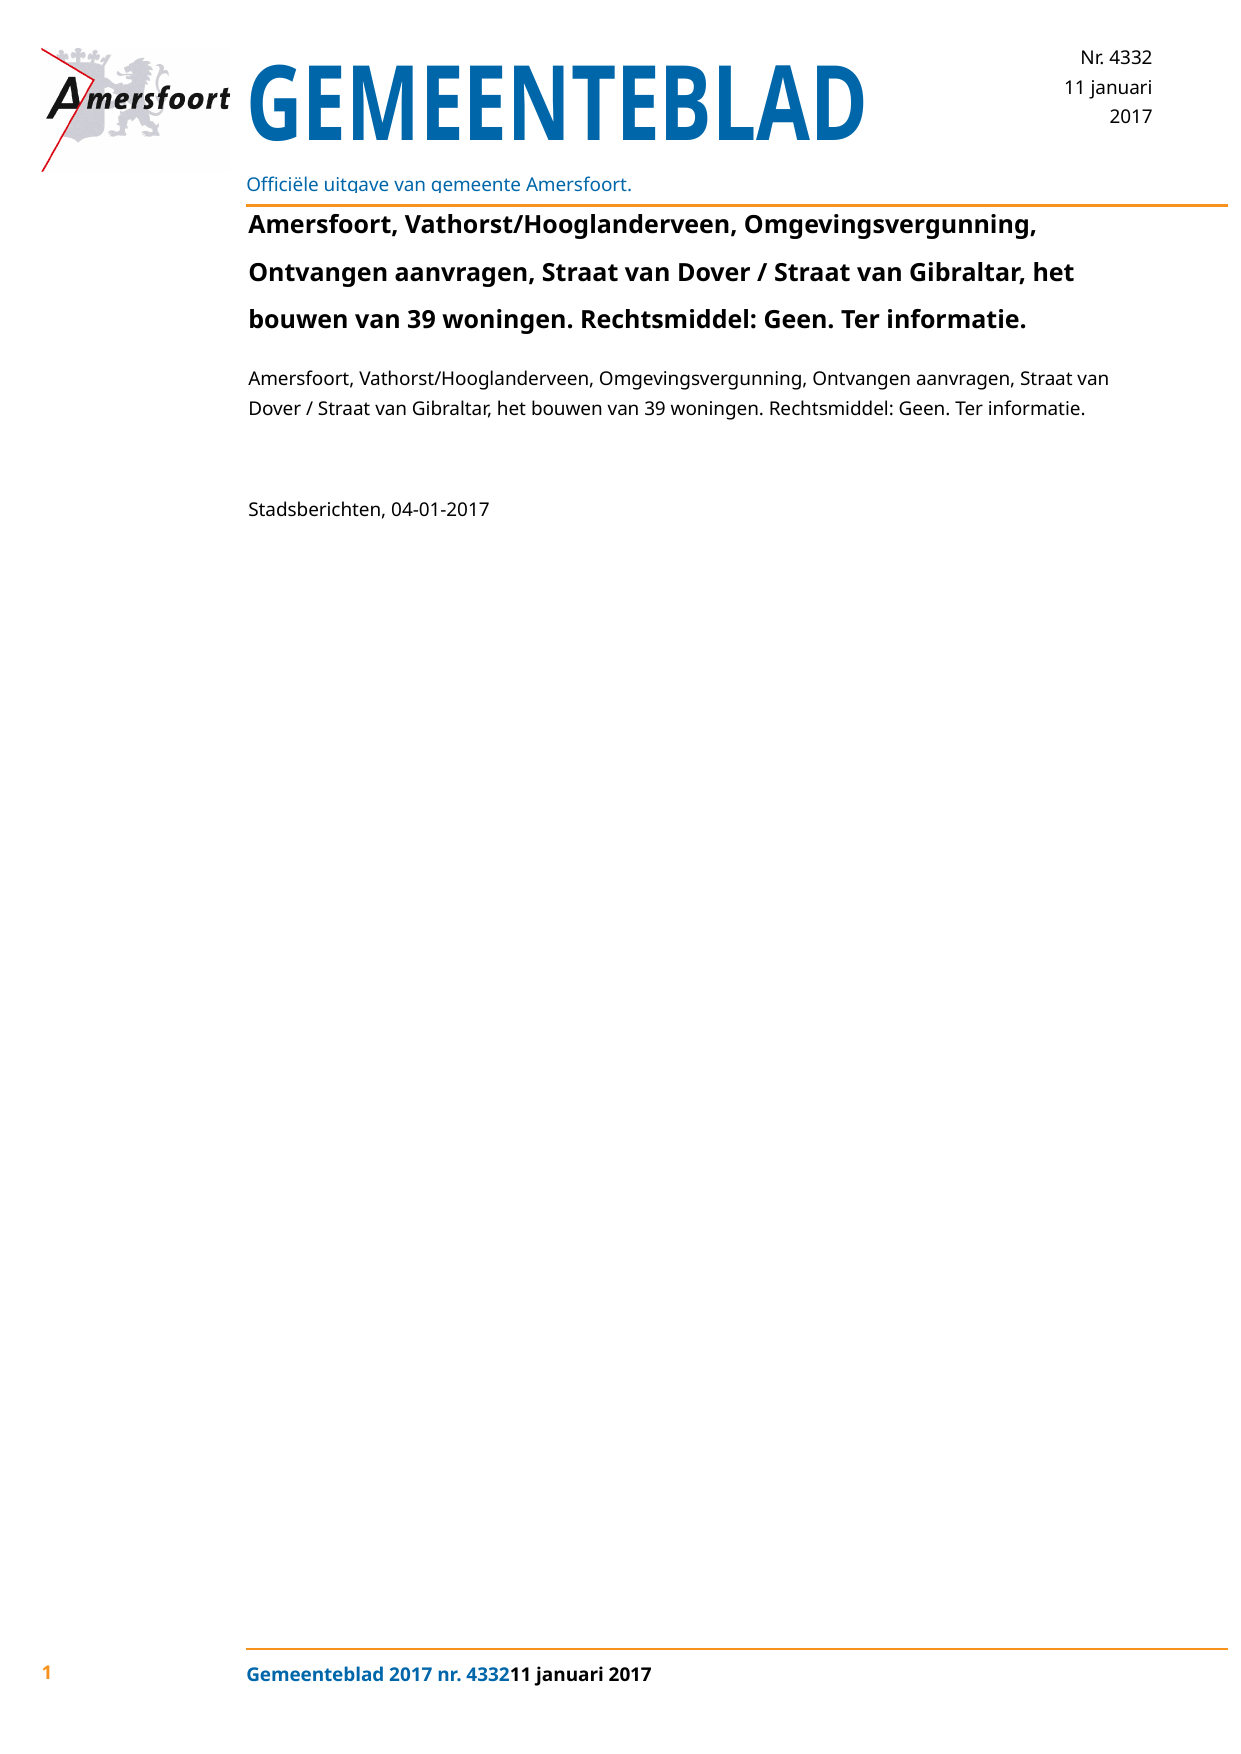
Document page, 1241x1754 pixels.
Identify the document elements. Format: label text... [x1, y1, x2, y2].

text Stadsberichten, 04-01-2017 [248, 496, 1152, 522]
text Amersfoort, Vathorst/Hooglanderveen, Omgevingsvergunning, Ontvangen aanvragen, Straat van Dover / Straat van Gibraltar, het bouwen van 39 woningen. Rechtsmiddel: Geen. Ter informatie. [248, 366, 1152, 421]
picture [41, 47, 231, 172]
text Amersfoort, Vathorst/Hooglanderveen, Omgevingsvergunning, Ontvangen aanvragen, Straat van Dover / Straat van Gibraltar, het bouwen van 39 woningen. Rechtsmiddel: Geen. Ter informatie. [248, 207, 1152, 336]
